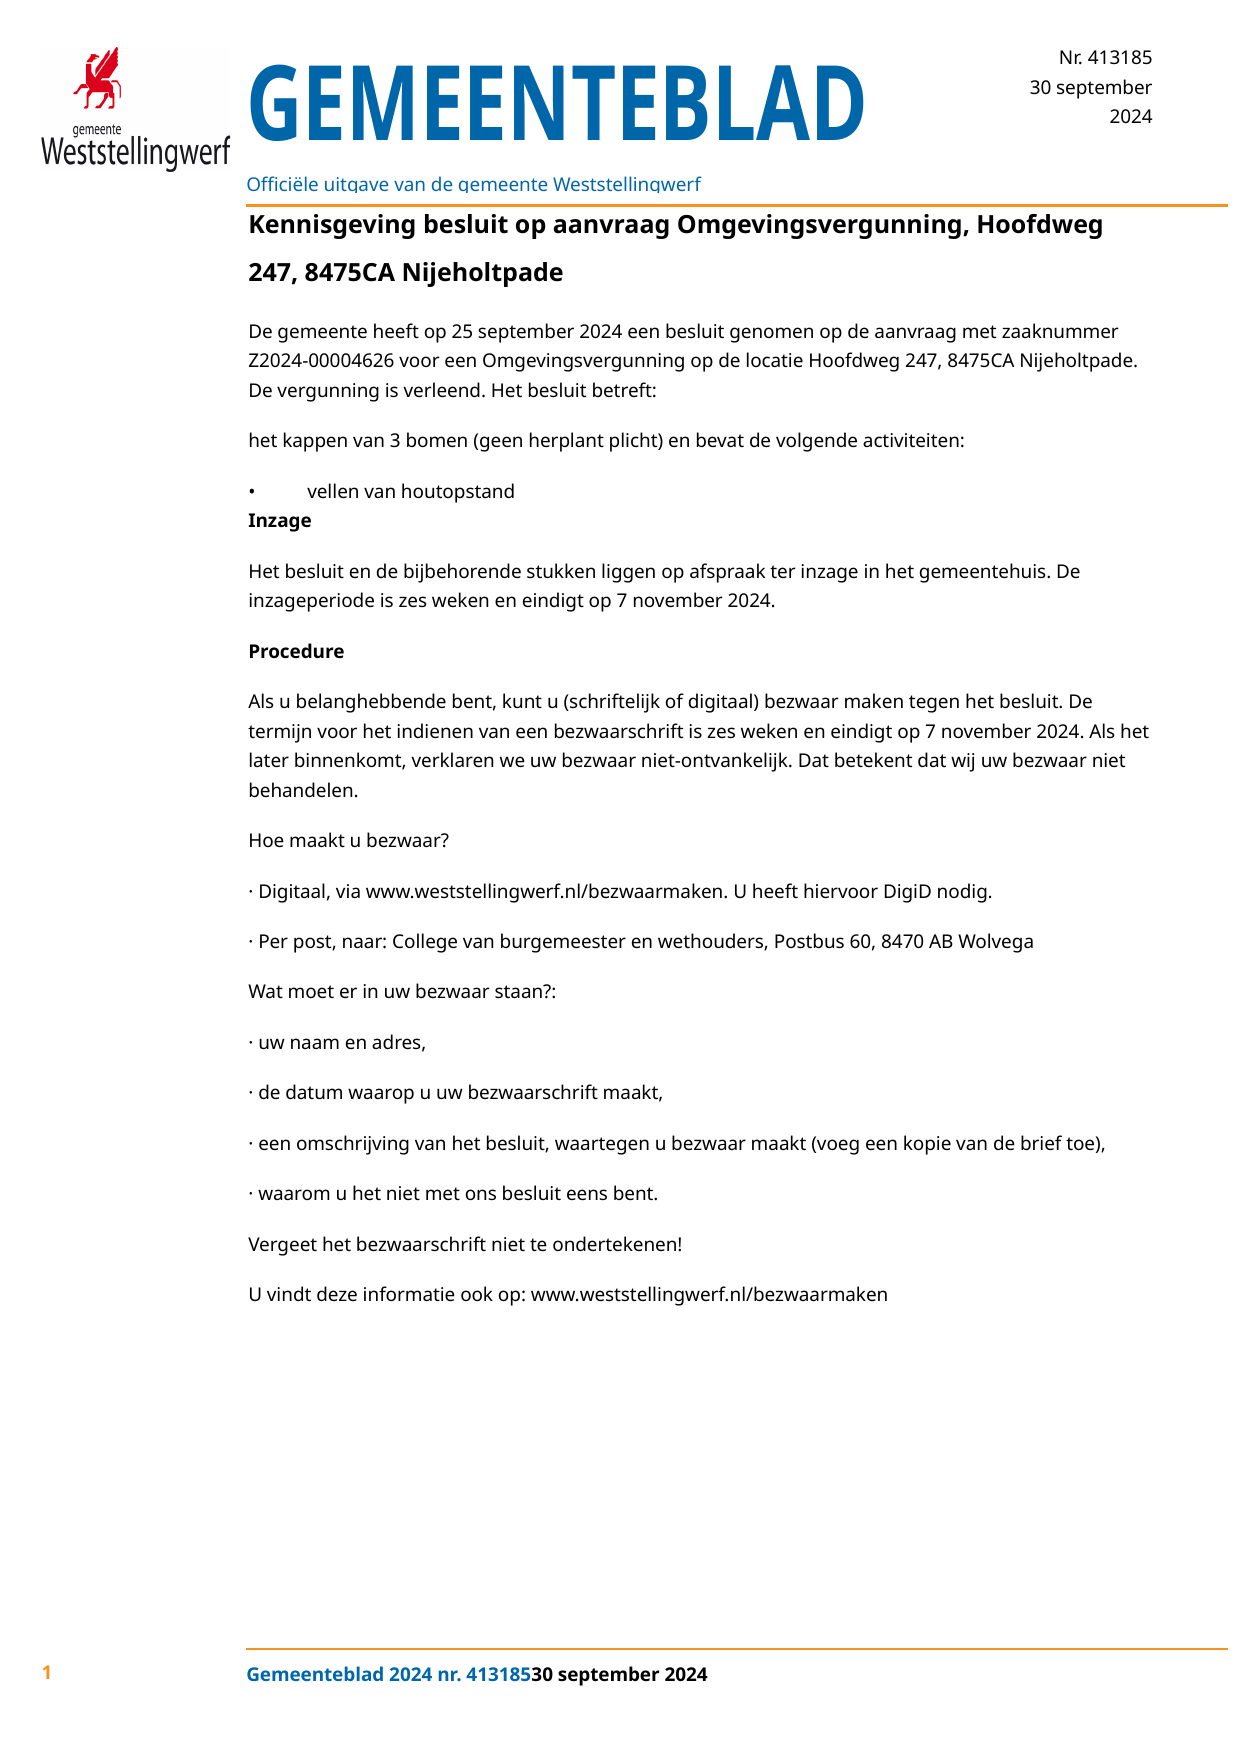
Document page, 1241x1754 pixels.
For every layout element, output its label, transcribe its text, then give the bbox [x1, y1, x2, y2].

text U vindt deze informatie ook op: www.weststellingwerf.nl/bezwaarmaken [248, 1281, 1152, 1307]
text De gemeente heeft op 25 september 2024 een besluit genomen op de aanvraag met zaaknummer Z2024-00004626 voor een Omgevingsvergunning op de locatie Hoofdweg 247, 8475CA Nijeholtpade. De vergunning is verleend. Het besluit betreft: [248, 318, 1152, 403]
text Procedure [248, 638, 1152, 664]
text · waarom u het niet met ons besluit eens bent. [248, 1180, 1152, 1206]
picture [41, 47, 231, 172]
text Als u belanghebbende bent, kunt u (schriftelijk of digitaal) bezwaar maken tegen het besluit. De termijn voor het indienen van een bezwaarschrift is zes weken en eindigt op 7 november 2024. Als het later binnenkomt, verklaren we uw bezwaar niet-ontvankelijk. Dat betekent dat wij uw bezwaar niet behandelen. [248, 688, 1152, 803]
text · Digitaal, via www.weststellingwerf.nl/bezwaarmaken. U heeft hiervoor DigiD nodig. [248, 878, 1152, 904]
text Inzage [248, 507, 1152, 533]
text Hoe maakt u bezwaar? [248, 827, 1152, 853]
text · een omschrijving van het besluit, waartegen u bezwaar maakt (voeg een kopie van de brief toe), [248, 1130, 1152, 1156]
text Vergeet het bezwaarschrift niet te ondertekenen! [248, 1231, 1152, 1257]
text Kennisgeving besluit op aanvraag Omgevingsvergunning, Hoofdweg 247, 8475CA Nijeholtpade [248, 207, 1152, 288]
text Het besluit en de bijbehorende stukken liggen op afspraak ter inzage in het gemeentehuis. De inzageperiode is zes weken en eindigt op 7 november 2024. [248, 558, 1152, 613]
text · uw naam en adres, [248, 1029, 1152, 1055]
text · de datum waarop u uw bezwaarschrift maakt, [248, 1079, 1152, 1105]
list vellen van houtopstand [248, 478, 1152, 504]
text · Per post, naar: College van burgemeester en wethouders, Postbus 60, 8470 AB Wolvega [248, 928, 1152, 954]
text Wat moet er in uw bezwaar staan?: [248, 979, 1152, 1004]
text het kappen van 3 bomen (geen herplant plicht) en bevat de volgende activiteiten: [248, 427, 1152, 453]
